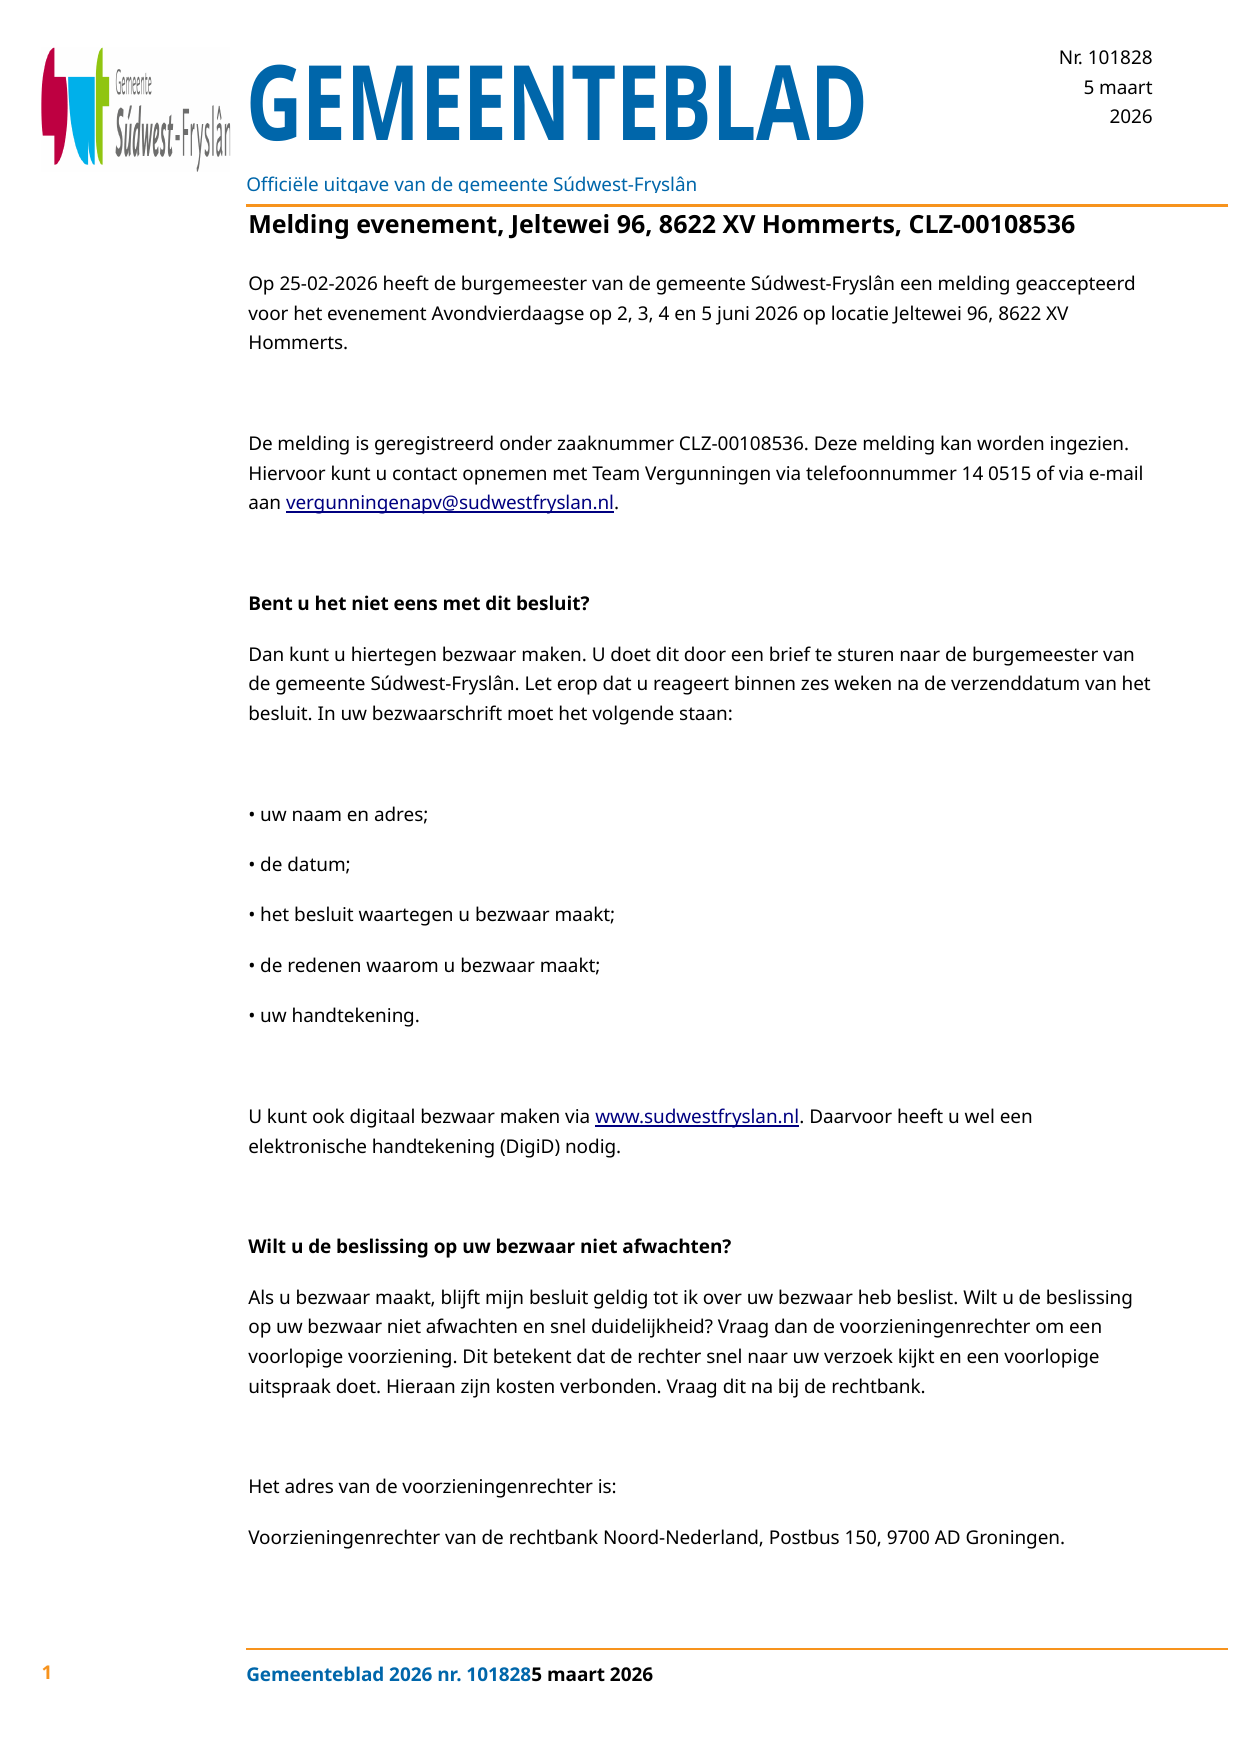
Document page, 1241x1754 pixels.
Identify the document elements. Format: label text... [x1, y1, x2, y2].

text U kunt ook digitaal bezwaar maken via www.sudwestfryslan.nl. Daarvoor heeft u wel een elektronische handtekening (DigiD) nodig. [248, 1103, 1152, 1158]
text • uw naam en adres; [248, 801, 1152, 826]
text Wilt u de beslissing op uw bezwaar niet afwachten? [248, 1234, 1152, 1259]
text Dan kunt u hiertegen bezwaar maken. U doet dit door een brief te sturen naar de burgemeester van de gemeente Súdwest-Fryslân. Let erop dat u reageert binnen zes weken na de verzenddatum van het besluit. In uw bezwaarschrift moet het volgende staan: [248, 641, 1152, 726]
text • de redenen waarom u bezwaar maakt; [248, 952, 1152, 978]
text • het besluit waartegen u bezwaar maakt; [248, 902, 1152, 927]
text Op 25-02-2026 heeft de burgemeester van de gemeente Súdwest-Fryslân een melding geaccepteerd voor het evenement Avondvierdaagse op 2, 3, 4 en 5 juni 2026 op locatie Jeltewei 96, 8622 XV Hommerts. [248, 270, 1152, 355]
text Het adres van de voorzieningenrechter is: [248, 1474, 1152, 1499]
text De melding is geregistreerd onder zaaknummer CLZ-00108536. Deze melding kan worden ingezien. Hiervoor kunt u contact opnemen met Team Vergunningen via telefoonnummer 14 0515 of via e-mail aan vergunningenapv@sudwestfryslan.nl. [248, 430, 1152, 515]
text Voorzieningenrechter van de rechtbank Noord-Nederland, Postbus 150, 9700 AD Groningen. [248, 1524, 1152, 1550]
text Melding evenement, Jeltewei 96, 8622 XV Hommerts, CLZ-00108536 [248, 207, 1152, 241]
text Bent u het niet eens met dit besluit? [248, 590, 1152, 616]
text • uw handtekening. [248, 1002, 1152, 1028]
picture [41, 47, 231, 172]
text Als u bezwaar maakt, blijft mijn besluit geldig tot ik over uw bezwaar heb beslist. Wilt u de beslissing op uw bezwaar niet afwachten en snel duidelijkheid? Vraag dan de voorzieningenrechter om een voorlopige voorziening. Dit betekent dat de rechter snel naar uw verzoek kijkt en een voorlopige uitspraak doet. Hieraan zijn kosten verbonden. Vraag dit na bij de rechtbank. [248, 1284, 1152, 1398]
text • de datum; [248, 851, 1152, 877]
